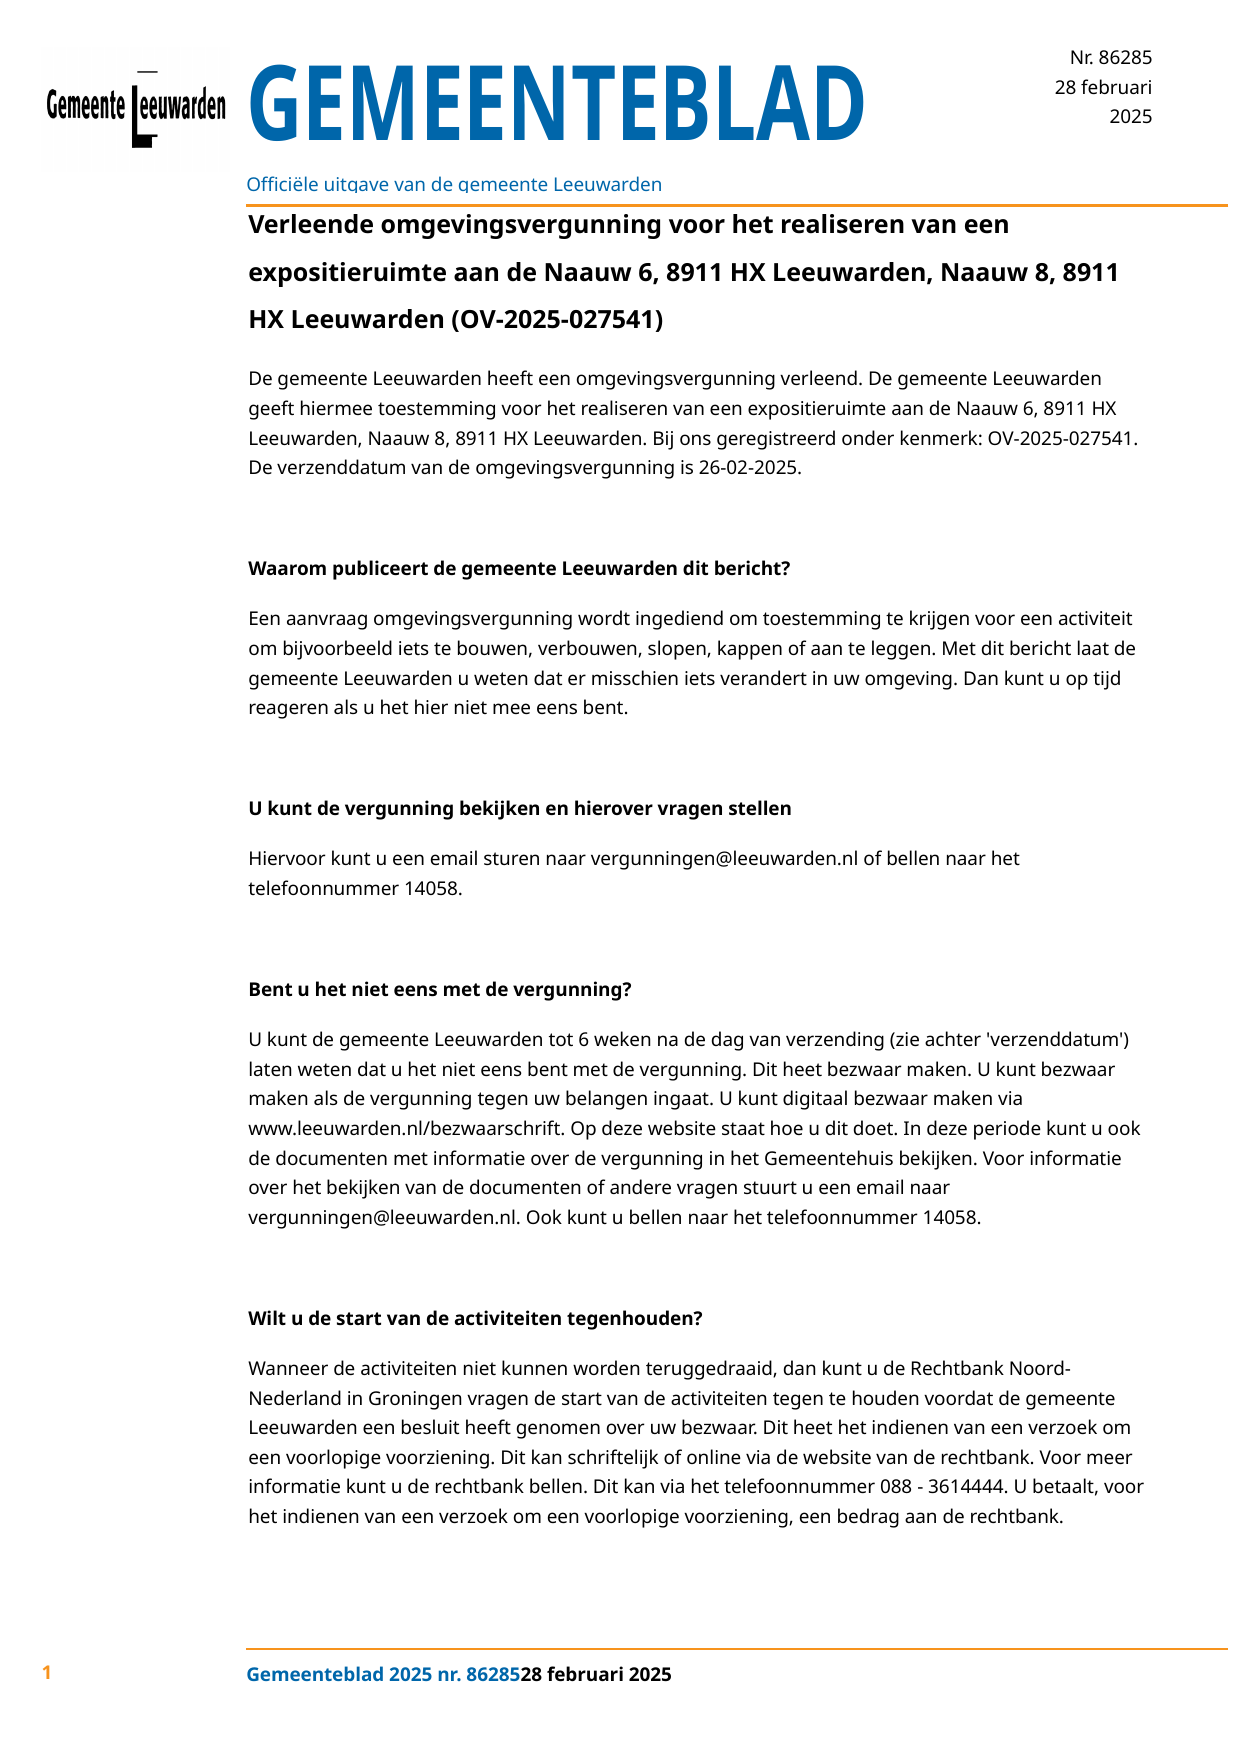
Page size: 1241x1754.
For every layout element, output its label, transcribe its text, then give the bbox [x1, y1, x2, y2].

text U kunt de vergunning bekijken en hierover vragen stellen [248, 795, 1152, 821]
text Hiervoor kunt u een email sturen naar vergunningen@leeuwarden.nl of bellen naar het telefoonnummer 14058. [248, 846, 1152, 901]
text Verleende omgevingsvergunning voor het realiseren van een expositieruimte aan de Naauw 6, 8911 HX Leeuwarden, Naauw 8, 8911 HX Leeuwarden (OV-2025-027541) [248, 207, 1152, 336]
picture [41, 47, 231, 172]
text Wilt u de start van de activiteiten tegenhouden? [248, 1305, 1152, 1330]
text Een aanvraag omgevingsvergunning wordt ingediend om toestemming te krijgen voor een activiteit om bijvoorbeeld iets te bouwen, verbouwen, slopen, kappen of aan te leggen. Met dit bericht laat de gemeente Leeuwarden u weten dat er misschien iets verandert in uw omgeving. Dan kunt u op tijd reageren als u het hier niet mee eens bent. [248, 606, 1152, 720]
text U kunt de gemeente Leeuwarden tot 6 weken na de dag van verzending (zie achter 'verzenddatum') laten weten dat u het niet eens bent met de vergunning. Dit heet bezwaar maken. U kunt bezwaar maken als de vergunning tegen uw belangen ingaat. U kunt digitaal bezwaar maken via www.leeuwarden.nl/bezwaarschrift. Op deze website staat hoe u dit doet. In deze periode kunt u ook de documenten met informatie over de vergunning in het Gemeentehuis bekijken. Voor informatie over het bekijken van de documenten of andere vragen stuurt u een email naar vergunningen@leeuwarden.nl. Ook kunt u bellen naar het telefoonnummer 14058. [248, 1026, 1152, 1229]
text De gemeente Leeuwarden heeft een omgevingsvergunning verleend. De gemeente Leeuwarden geeft hiermee toestemming voor het realiseren van een expositieruimte aan de Naauw 6, 8911 HX Leeuwarden, Naauw 8, 8911 HX Leeuwarden. Bij ons geregistreerd onder kenmerk: OV-2025-027541. De verzenddatum van de omgevingsvergunning is 26-02-2025. [248, 366, 1152, 480]
text Bent u het niet eens met de vergunning? [248, 976, 1152, 1002]
text Wanneer de activiteiten niet kunnen worden teruggedraaid, dan kunt u de Rechtbank Noord-Nederland in Groningen vragen de start van de activiteiten tegen te houden voordat de gemeente Leeuwarden een besluit heeft genomen over uw bezwaar. Dit heet het indienen van een verzoek om een voorlopige voorziening. Dit kan schriftelijk of online via de website van de rechtbank. Voor meer informatie kunt u de rechtbank bellen. Dit kan via het telefoonnummer 088 - 3614444. U betaalt, voor het indienen van een verzoek om een voorlopige voorziening, een bedrag aan de rechtbank. [248, 1355, 1152, 1529]
text Waarom publiceert de gemeente Leeuwarden dit bericht? [248, 555, 1152, 581]
